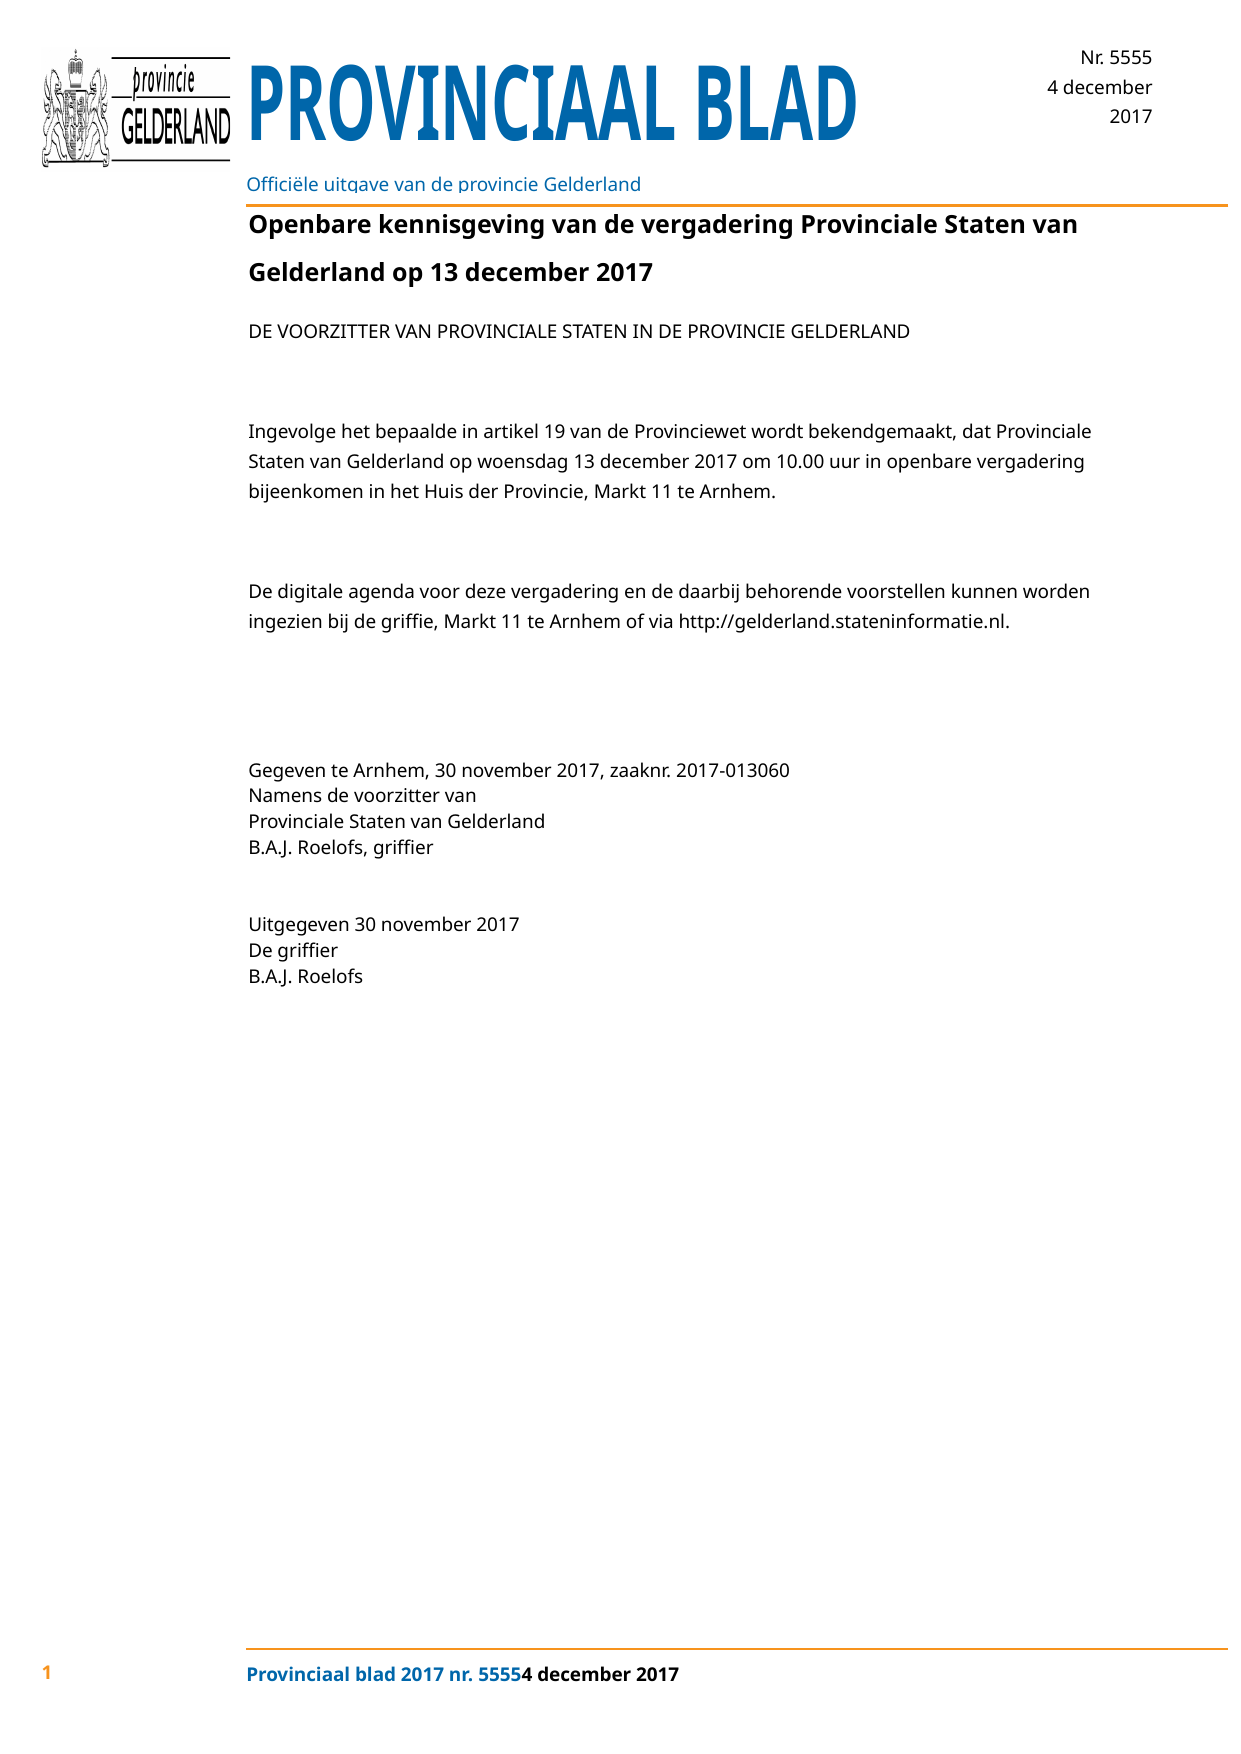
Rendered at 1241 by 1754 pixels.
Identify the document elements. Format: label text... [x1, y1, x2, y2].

text De digitale agenda voor deze vergadering en de daarbij behorende voorstellen kunnen worden ingezien bij de griffie, Markt 11 te Arnhem of via http://gelderland.stateninformatie.nl. [248, 579, 1152, 634]
text Provinciale Staten van Gelderland [248, 808, 1152, 834]
text DE VOORZITTER VAN PROVINCIALE STATEN IN DE PROVINCIE GELDERLAND [248, 318, 1152, 344]
text De griffier [248, 937, 1152, 963]
text Namens de voorzitter van [248, 783, 1152, 808]
text Uitgegeven 30 november 2017 [248, 911, 1152, 937]
picture [41, 47, 231, 172]
text Openbare kennisgeving van de vergadering Provinciale Staten van Gelderland op 13 december 2017 [248, 207, 1152, 288]
text Gegeven te Arnhem, 30 november 2017, zaaknr. 2017-013060 [248, 757, 1152, 783]
text B.A.J. Roelofs [248, 963, 1152, 988]
text Ingevolge het bepaalde in artikel 19 van de Provinciewet wordt bekendgemaakt, dat Provinciale Staten van Gelderland op woensdag 13 december 2017 om 10.00 uur in openbare vergadering bijeenkomen in het Huis der Provincie, Markt 11 te Arnhem. [248, 419, 1152, 504]
text B.A.J. Roelofs, griffier [248, 834, 1152, 860]
